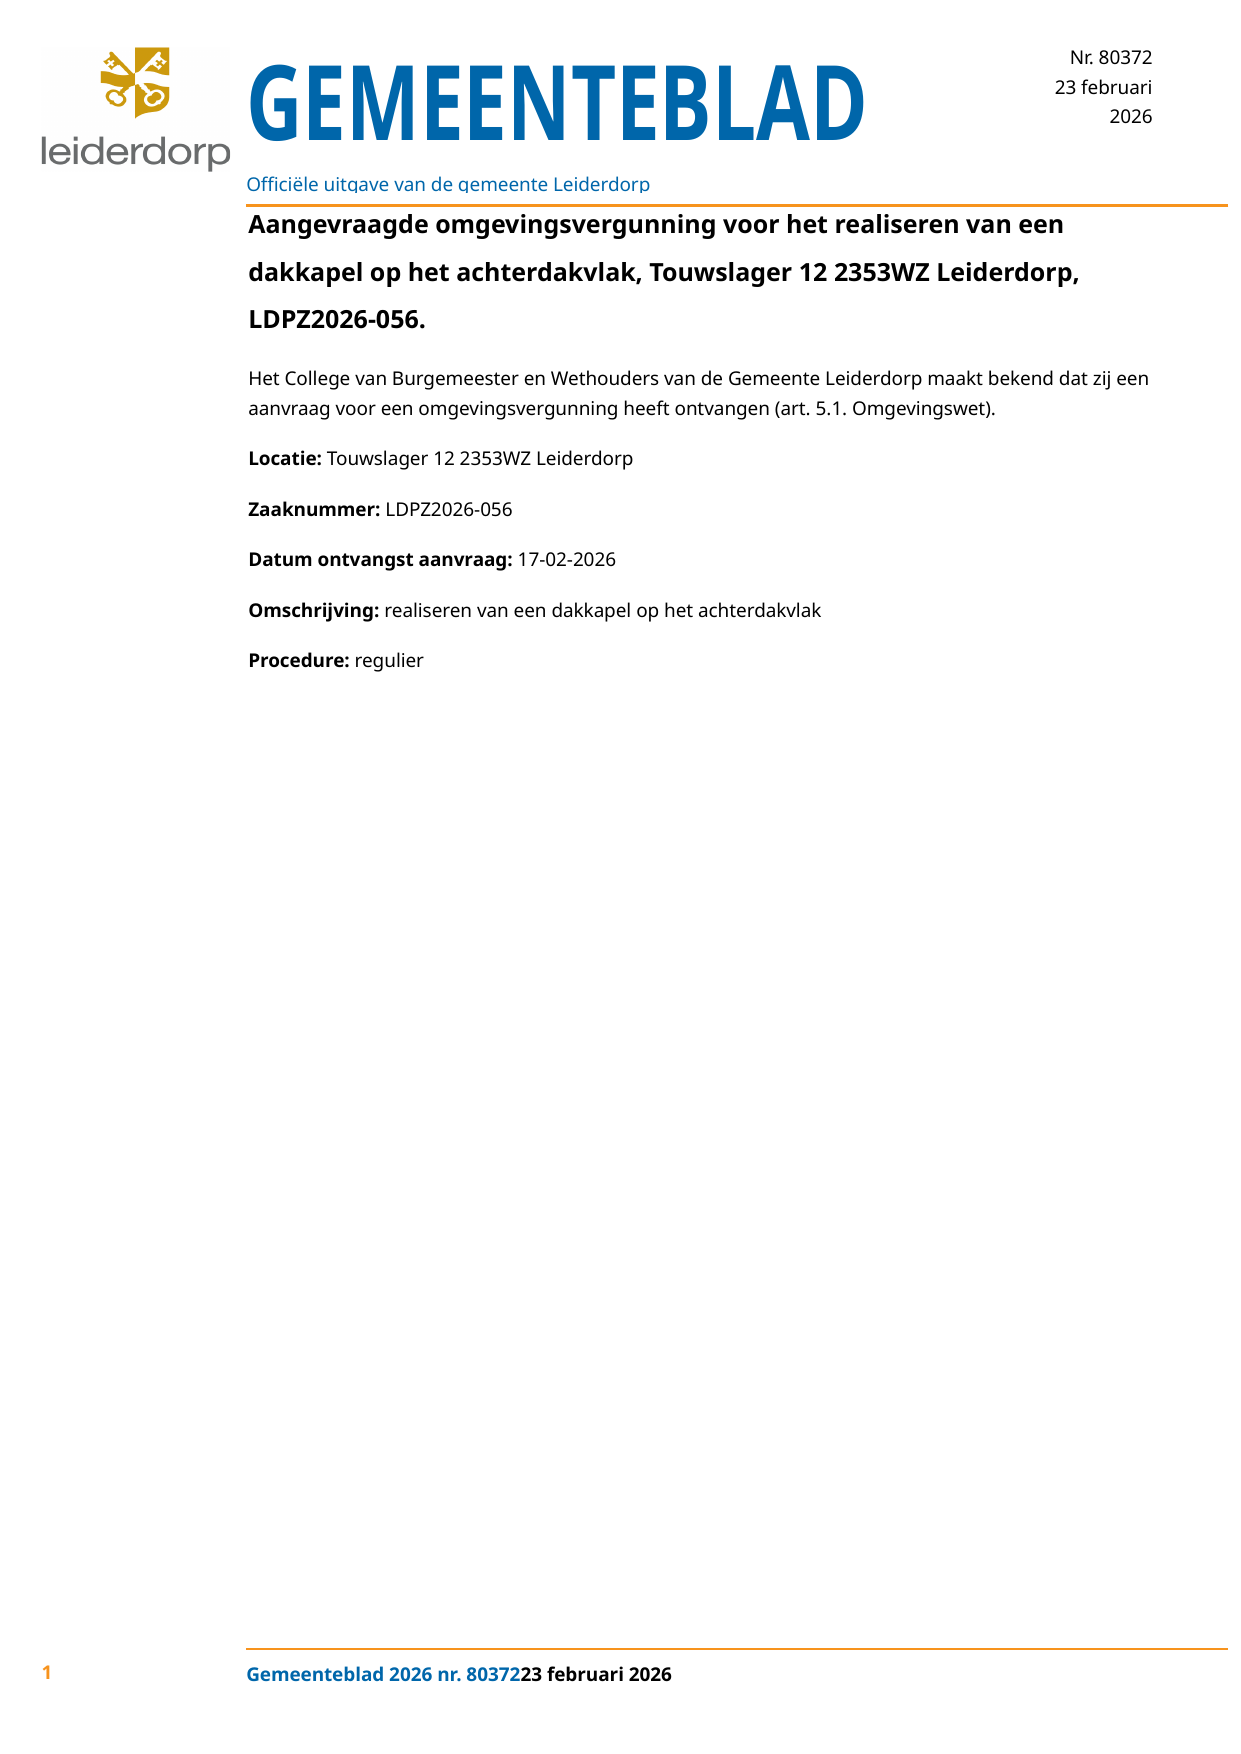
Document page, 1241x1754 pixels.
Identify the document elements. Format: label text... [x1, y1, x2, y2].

text Zaaknummer: LDPZ2026-056 [248, 496, 1152, 522]
text Omschrijving: realiseren van een dakkapel op het achterdakvlak [248, 597, 1152, 622]
text Locatie: Touwslager 12 2353WZ Leiderdorp [248, 446, 1152, 471]
text Aangevraagde omgevingsvergunning voor het realiseren van een dakkapel op het achterdakvlak, Touwslager 12 2353WZ Leiderdorp, LDPZ2026-056. [248, 207, 1152, 336]
text Het College van Burgemeester en Wethouders van de Gemeente Leiderdorp maakt bekend dat zij een aanvraag voor een omgevingsvergunning heeft ontvangen (art. 5.1. Omgevingswet). [248, 366, 1152, 421]
text Datum ontvangst aanvraag: 17-02-2026 [248, 546, 1152, 572]
picture [41, 47, 231, 172]
text Procedure: regulier [248, 647, 1152, 673]
